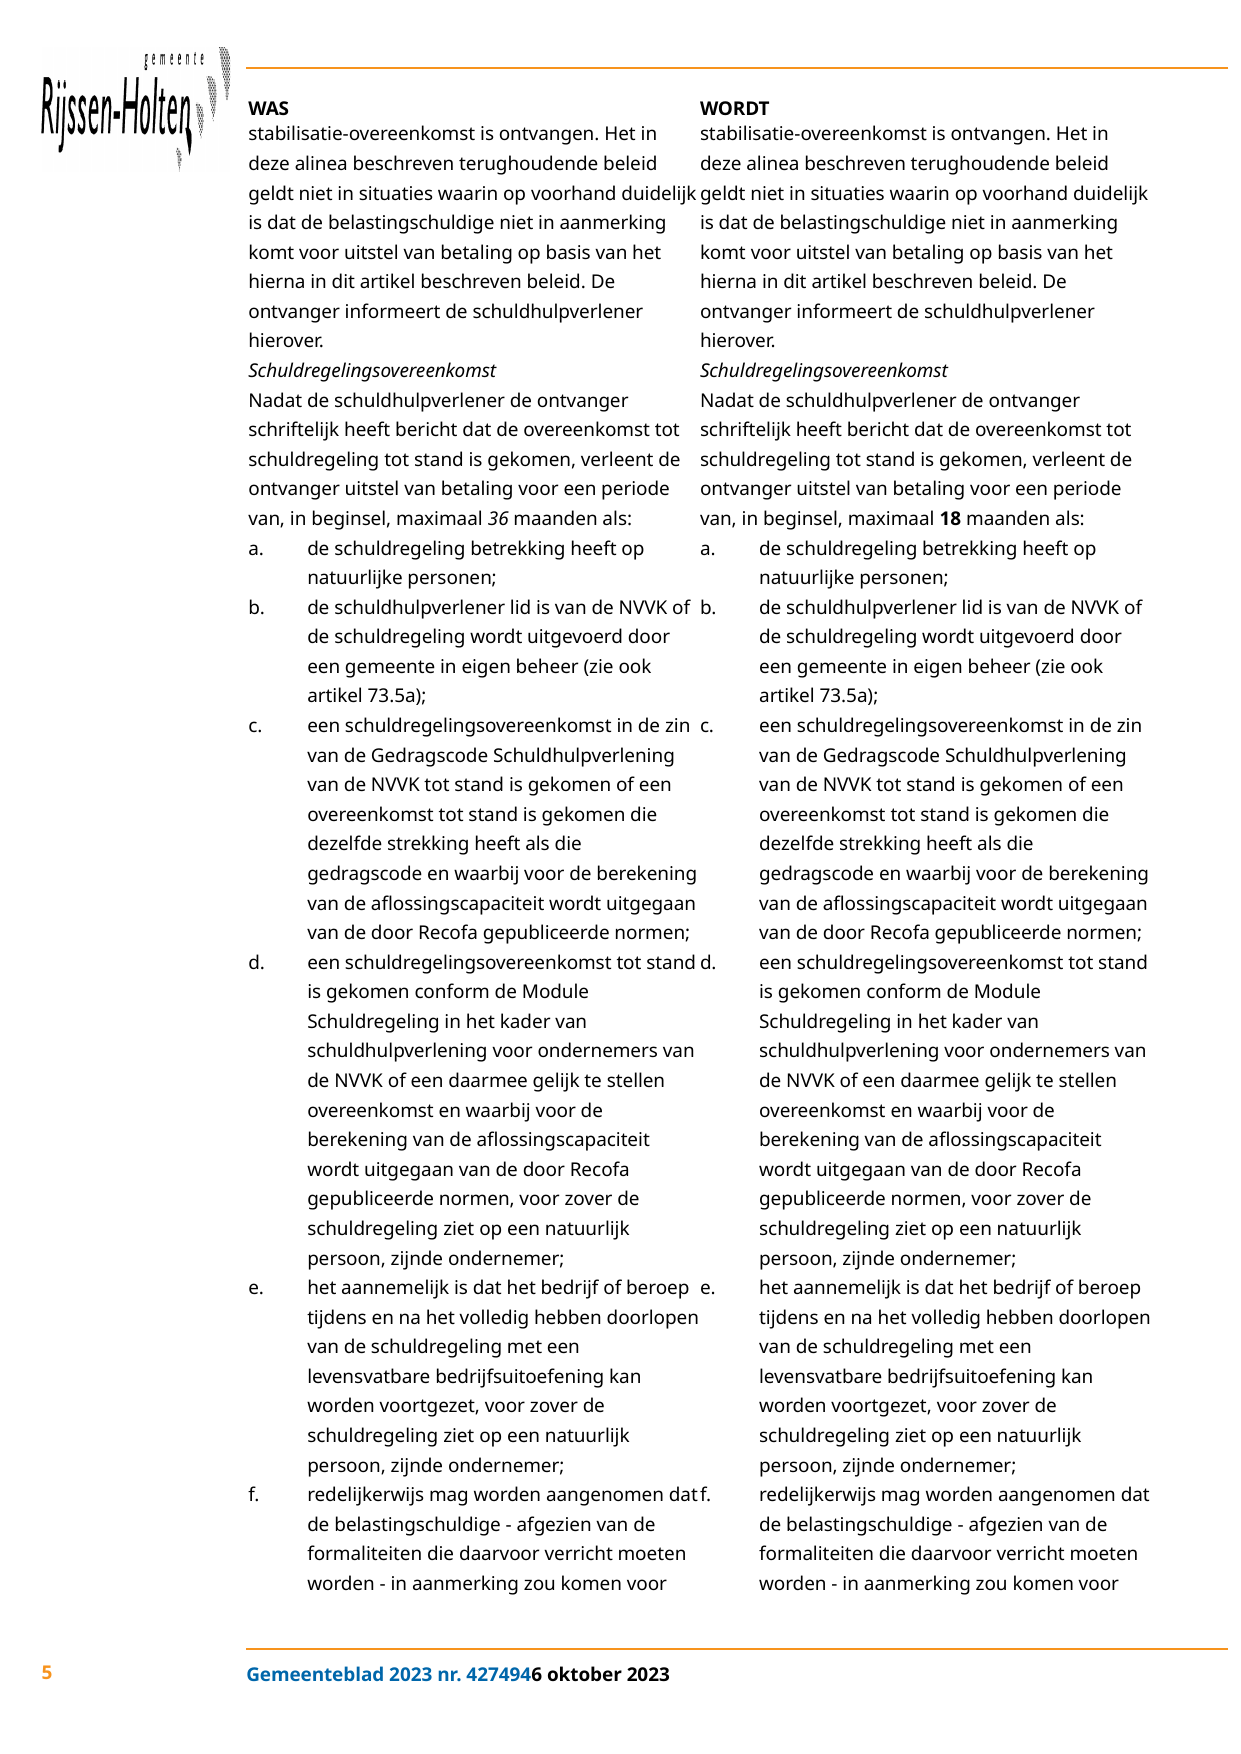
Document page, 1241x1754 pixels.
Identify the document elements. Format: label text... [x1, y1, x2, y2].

table_header WAS [248, 95, 700, 121]
picture [41, 47, 231, 172]
table_header WORDT [700, 95, 1152, 121]
table_cell stabilisatie-overeenkomst is ontvangen. Het in deze alinea beschreven terughoudende beleid geldt niet in situaties waarin op voorhand duidelijk is dat de belastingschuldige niet in aanmerking komt voor uitstel van betaling op basis van het hierna in dit artikel beschreven beleid. De ontvanger informeert de schuldhulpverlener hierover. Schuldregelingsovereenkomst Nadat de schuldhulpverlener de ontvanger schriftelijk heeft bericht dat de overeenkomst tot schuldregeling tot stand is gekomen, verleent de ontvanger uitstel van betaling voor een periode van, in beginsel, maximaal 36 maanden als: de schuldregeling betrekking heeft op natuurlijke personen; de schuldhulpverlener lid is van de NVVK of de schuldregeling wordt uitgevoerd door een gemeente in eigen beheer (zie ook artikel 73.5a); een schuldregelingsovereenkomst in de zin van de Gedragscode Schuldhulpverlening van de NVVK tot stand is gekomen of een overeenkomst tot stand is gekomen die dezelfde strekking heeft als die gedragscode en waarbij voor de berekening van de aflossingscapaciteit wordt uitgegaan van de door Recofa gepubliceerde normen; een schuldregelingsovereenkomst tot stand is gekomen conform de Module Schuldregeling in het kader van schuldhulpverlening voor ondernemers van de NVVK of een daarmee gelijk te stellen overeenkomst en waarbij voor de berekening van de aflossingscapaciteit wordt uitgegaan van de door Recofa gepubliceerde normen, voor zover de schuldregeling ziet op een natuurlijk persoon, zijnde ondernemer; het aannemelijk is dat het bedrijf of beroep tijdens en na het volledig hebben doorlopen van de schuldregeling met een levensvatbare bedrijfsuitoefening kan worden voortgezet, voor zover de schuldregeling ziet op een natuurlijk persoon, zijnde ondernemer; redelijkerwijs mag worden aangenomen dat de belastingschuldige - afgezien van de formaliteiten die daarvoor verricht moeten worden - in aanmerking zou komen voor [248, 121, 700, 1596]
table_cell stabilisatie-overeenkomst is ontvangen. Het in deze alinea beschreven terughoudende beleid geldt niet in situaties waarin op voorhand duidelijk is dat de belastingschuldige niet in aanmerking komt voor uitstel van betaling op basis van het hierna in dit artikel beschreven beleid. De ontvanger informeert de schuldhulpverlener hierover. Schuldregelingsovereenkomst Nadat de schuldhulpverlener de ontvanger schriftelijk heeft bericht dat de overeenkomst tot schuldregeling tot stand is gekomen, verleent de ontvanger uitstel van betaling voor een periode van, in beginsel, maximaal 18 maanden als: de schuldregeling betrekking heeft op natuurlijke personen; de schuldhulpverlener lid is van de NVVK of de schuldregeling wordt uitgevoerd door een gemeente in eigen beheer (zie ook artikel 73.5a); een schuldregelingsovereenkomst in de zin van de Gedragscode Schuldhulpverlening van de NVVK tot stand is gekomen of een overeenkomst tot stand is gekomen die dezelfde strekking heeft als die gedragscode en waarbij voor de berekening van de aflossingscapaciteit wordt uitgegaan van de door Recofa gepubliceerde normen; een schuldregelingsovereenkomst tot stand is gekomen conform de Module Schuldregeling in het kader van schuldhulpverlening voor ondernemers van de NVVK of een daarmee gelijk te stellen overeenkomst en waarbij voor de berekening van de aflossingscapaciteit wordt uitgegaan van de door Recofa gepubliceerde normen, voor zover de schuldregeling ziet op een natuurlijk persoon, zijnde ondernemer; het aannemelijk is dat het bedrijf of beroep tijdens en na het volledig hebben doorlopen van de schuldregeling met een levensvatbare bedrijfsuitoefening kan worden voortgezet, voor zover de schuldregeling ziet op een natuurlijk persoon, zijnde ondernemer; redelijkerwijs mag worden aangenomen dat de belastingschuldige - afgezien van de formaliteiten die daarvoor verricht moeten worden - in aanmerking zou komen voor [700, 121, 1152, 1596]
